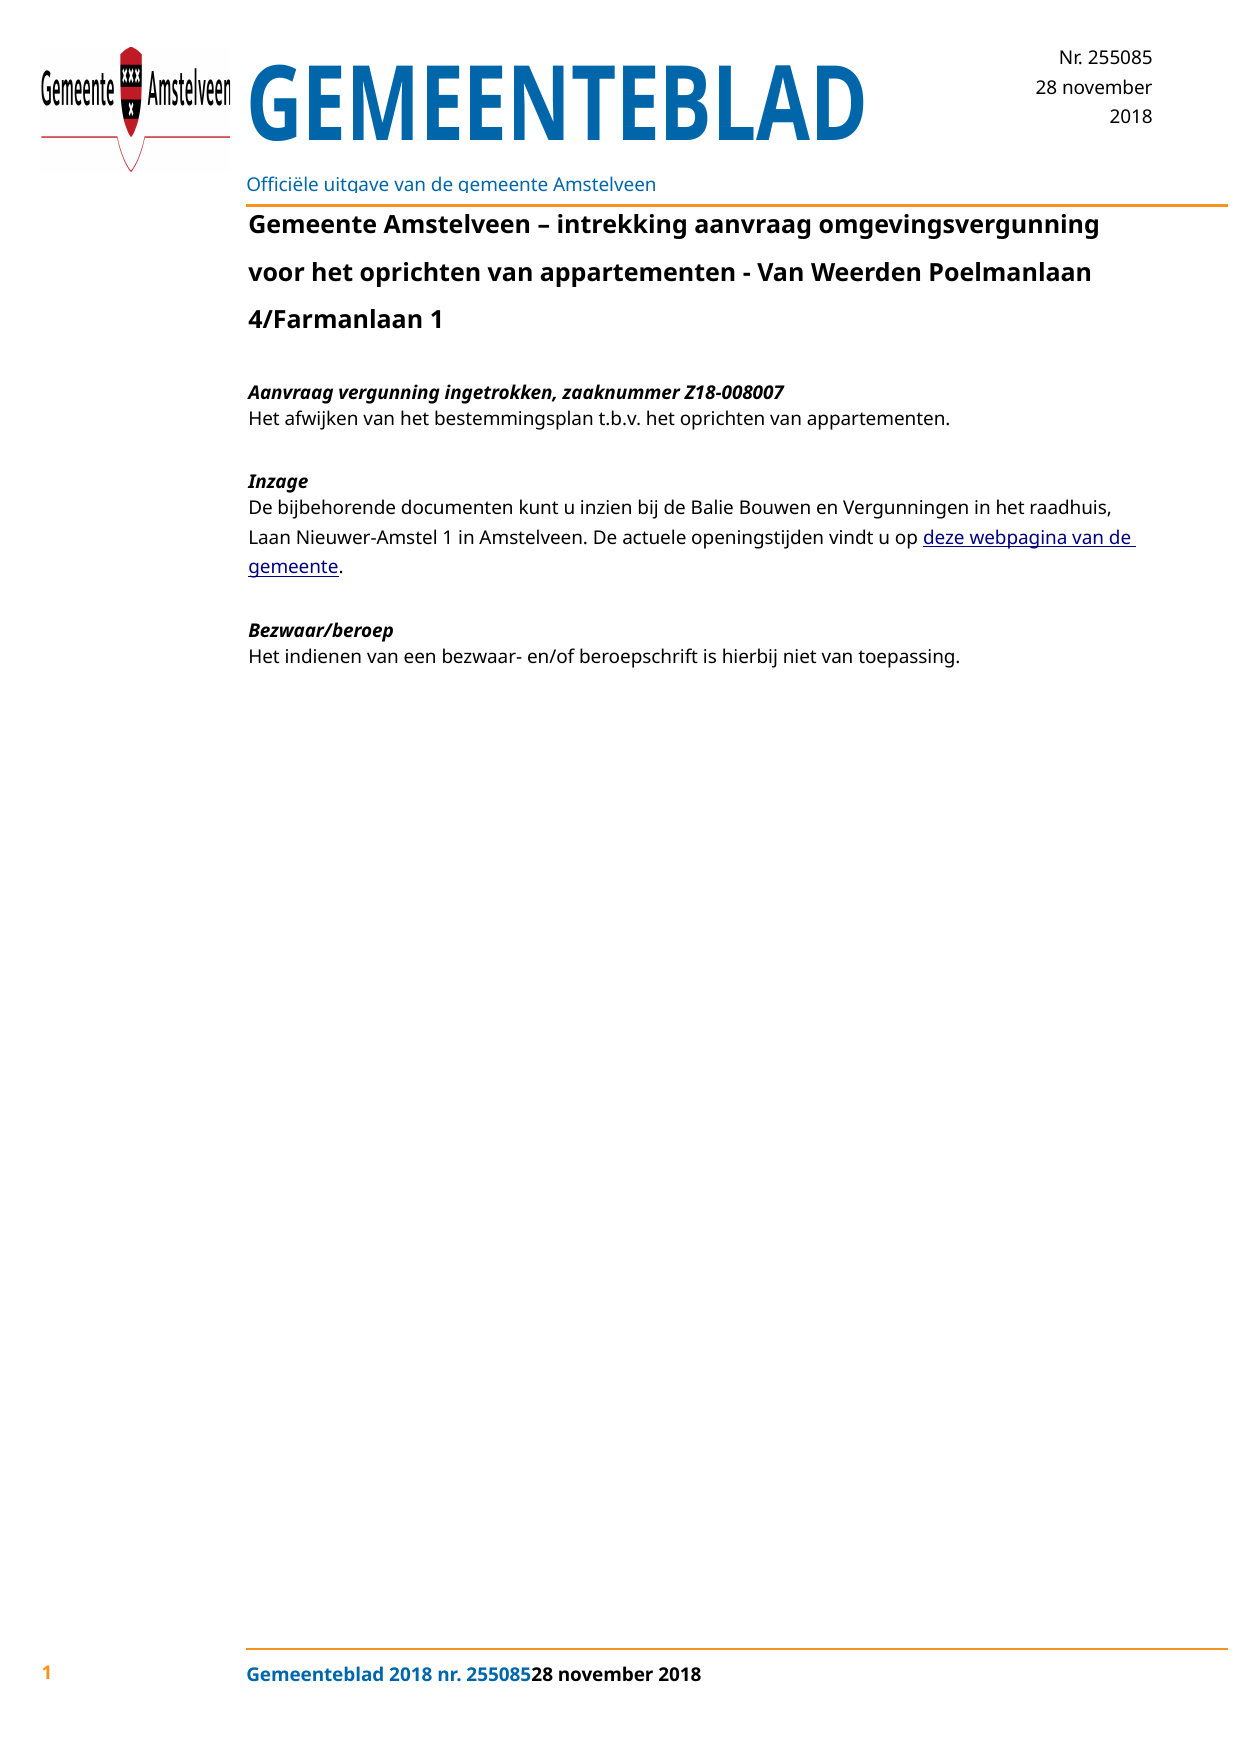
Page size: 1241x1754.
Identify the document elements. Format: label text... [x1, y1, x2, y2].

text Het indienen van een bezwaar- en/of beroepschrift is hierbij niet van toepassing. [248, 643, 1152, 669]
picture [41, 47, 231, 172]
text Aanvraag vergunning ingetrokken, zaaknummer Z18-008007 [248, 379, 1152, 405]
text Het afwijken van het bestemmingsplan t.b.v. het oprichten van appartementen. [248, 405, 1152, 431]
text Gemeente Amstelveen – intrekking aanvraag omgevingsvergunning voor het oprichten van appartementen - Van Weerden Poelmanlaan 4/Farmanlaan 1 [248, 207, 1152, 336]
text Inzage [248, 469, 1152, 494]
text De bijbehorende documenten kunt u inzien bij de Balie Bouwen en Vergunningen in het raadhuis, Laan Nieuwer-Amstel 1 in Amstelveen. De actuele openingstijden vindt u op deze webpagina van de gemeente. [248, 494, 1152, 579]
text Bezwaar/beroep [248, 618, 1152, 643]
